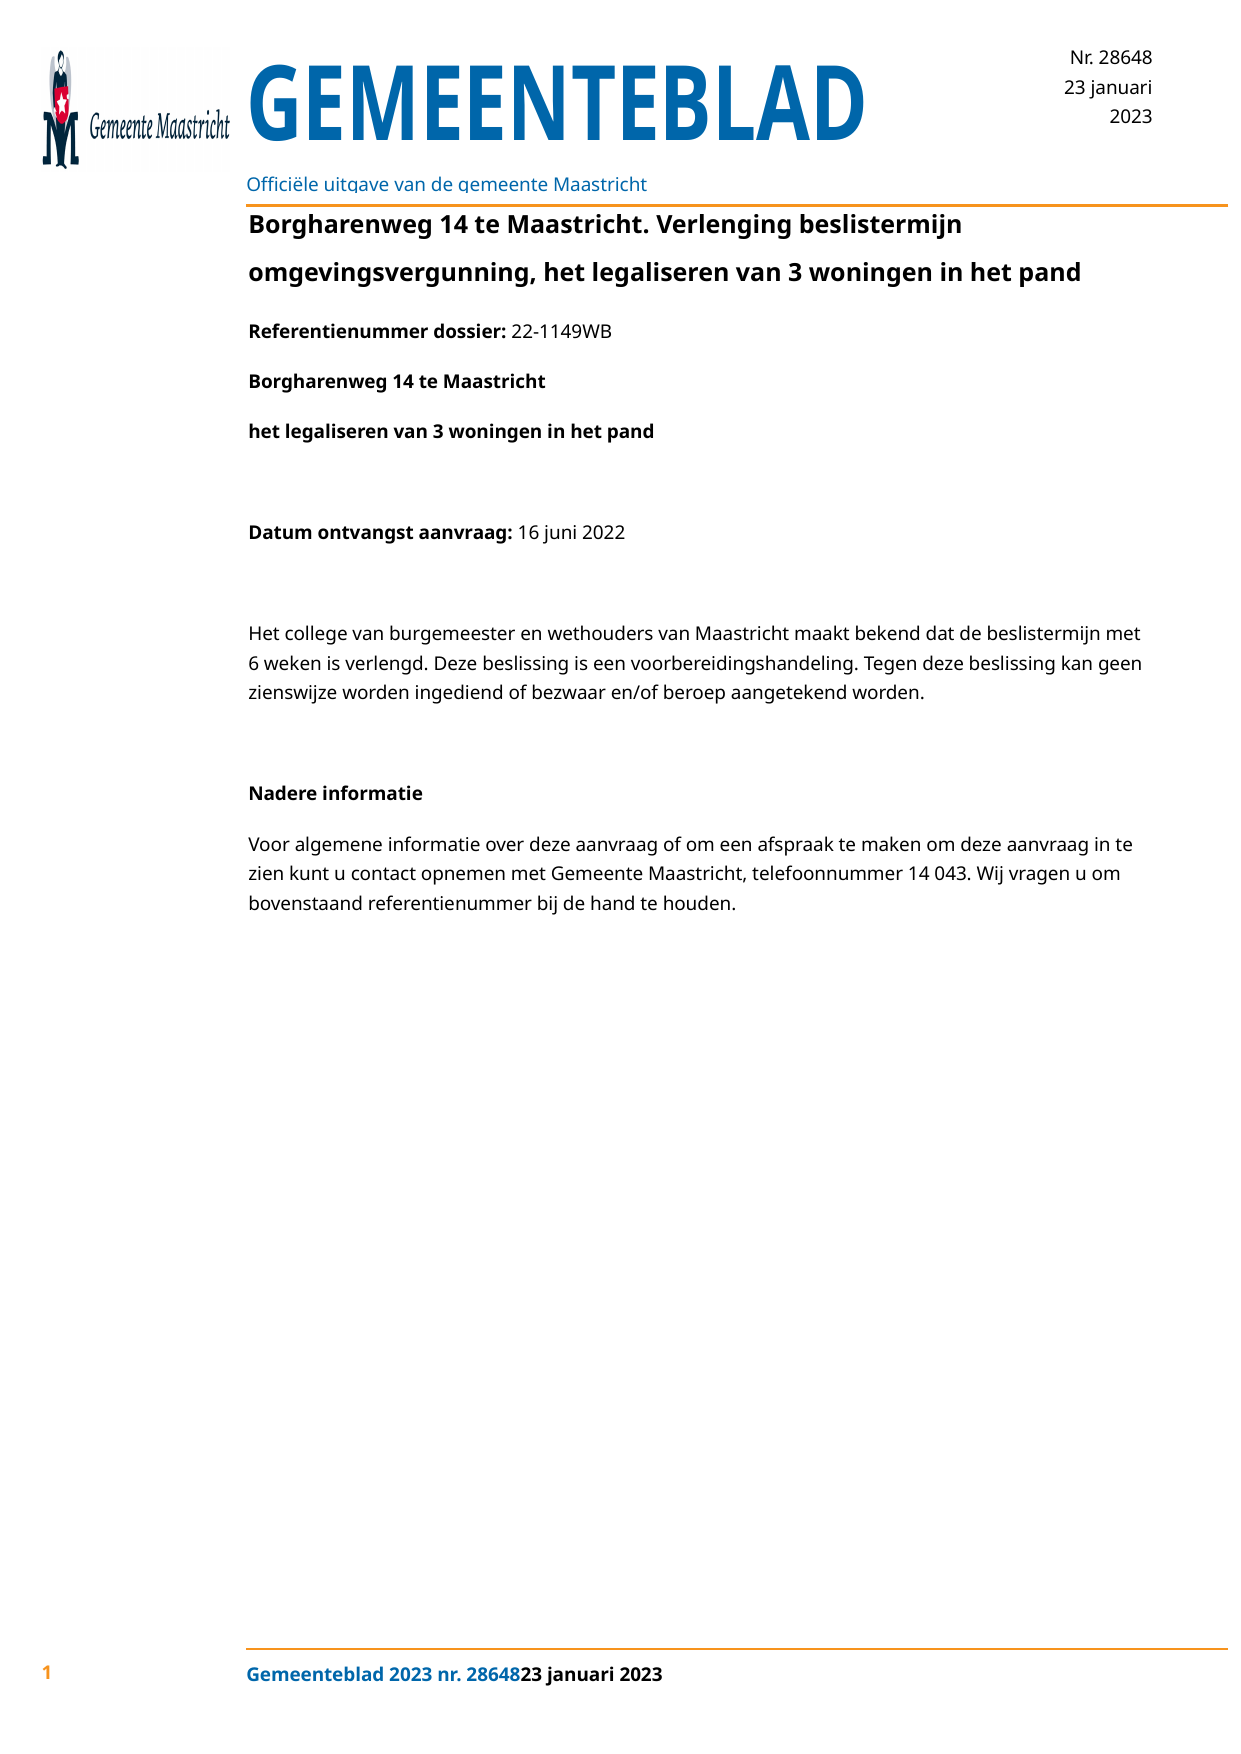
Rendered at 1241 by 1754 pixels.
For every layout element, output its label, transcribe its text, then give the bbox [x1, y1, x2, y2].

text Het college van burgemeester en wethouders van Maastricht maakt bekend dat de beslistermijn met 6 weken is verlengd. Deze beslissing is een voorbereidingshandeling. Tegen deze beslissing kan geen zienswijze worden ingediend of bezwaar en/of beroep aangetekend worden. [248, 620, 1152, 705]
text Nadere informatie [248, 780, 1152, 806]
text Datum ontvangst aanvraag: 16 juni 2022 [248, 519, 1152, 545]
text Voor algemene informatie over deze aanvraag of om een afspraak te maken om deze aanvraag in te zien kunt u contact opnemen met Gemeente Maastricht, telefoonnummer 14 043. Wij vragen u om bovenstaand referentienummer bij de hand te houden. [248, 831, 1152, 916]
text het legaliseren van 3 woningen in het pand [248, 419, 1152, 444]
picture [41, 47, 231, 172]
text Borgharenweg 14 te Maastricht [248, 368, 1152, 394]
text Referentienummer dossier: 22-1149WB [248, 318, 1152, 344]
text Borgharenweg 14 te Maastricht. Verlenging beslistermijn omgevingsvergunning, het legaliseren van 3 woningen in het pand [248, 207, 1152, 288]
